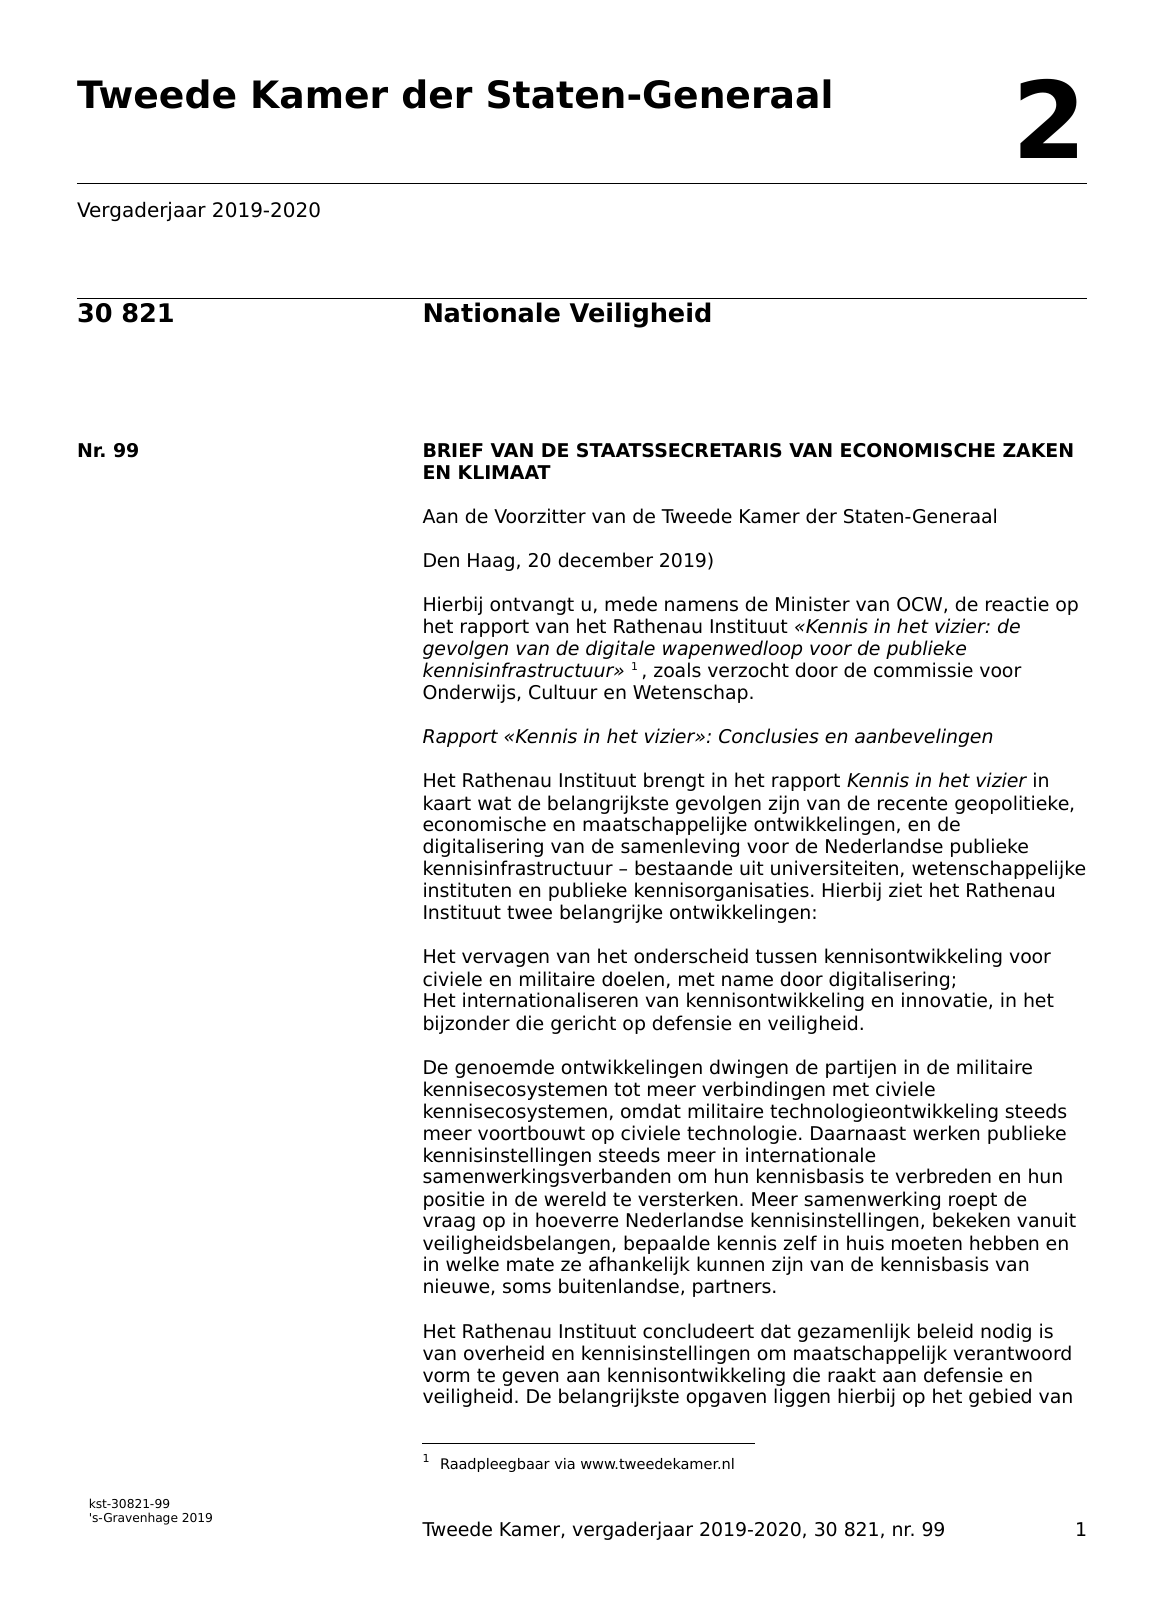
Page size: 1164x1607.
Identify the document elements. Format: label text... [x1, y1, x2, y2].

subtitle Rapport «Kennis in het vizier»: Conclusies en aanbevelingen [422, 726, 1087, 748]
table_header Tweede Kamer der Staten-Generaal [77, 59, 886, 183]
subtitle 30 821 Nationale Veiligheid [77, 299, 1087, 329]
text Het internationaliseren van kennisontwikkeling en innovatie, in het bijzonder die gericht op defensie en veiligheid. [422, 990, 1087, 1034]
text 's-Gravenhage 2019 [88, 1511, 323, 1525]
text Raadpleegbaar via www.tweedekamer.nl [422, 1452, 1087, 1474]
text Het Rathenau Instituut concludeert dat gezamenlijk beleid nodig is van overheid en kennisinstellingen om maatschappelijk verantwoord vorm te geven aan kennisontwikkeling die raakt aan defensie en veiligheid. De belangrijkste opgaven liggen hierbij op het gebied van [422, 1321, 1087, 1408]
text Hierbij ontvangt u, mede namens de Minister van OCW, de reactie op het rapport van het Rathenau Instituut «Kennis in het vizier: de gevolgen van de digitale wapenwedloop voor de publieke kennisinfrastructuur» , zoals verzocht door de commissie voor Onderwijs, Cultuur en Wetenschap. [422, 594, 1087, 704]
text Aan de Voorzitter van de Tweede Kamer der Staten-Generaal [422, 506, 1087, 528]
subtitle Nr. 99 BRIEF VAN DE STAATSSECRETARIS VAN ECONOMISCHE ZAKEN EN KLIMAAT [77, 440, 1087, 484]
text kst-30821-99 [88, 1497, 323, 1511]
table_header 2 [886, 59, 1087, 183]
text Den Haag, 20 december 2019) [422, 550, 1087, 572]
table_cell Vergaderjaar 2019-2020 [77, 184, 1087, 298]
text De genoemde ontwikkelingen dwingen de partijen in de militaire kennisecosystemen tot meer verbindingen met civiele kennisecosystemen, omdat militaire technologieontwikkeling steeds meer voortbouwt op civiele technologie. Daarnaast werken publieke kennisinstellingen steeds meer in internationale samenwerkingsverbanden om hun kennisbasis te verbreden en hun positie in de wereld te versterken. Meer samenwerking roept de vraag op in hoeverre Nederlandse kennisinstellingen, bekeken vanuit veiligheidsbelangen, bepaalde kennis zelf in huis moeten hebben en in welke mate ze afhankelijk kunnen zijn van de kennisbasis van nieuwe, soms buitenlandse, partners. [422, 1057, 1087, 1298]
text Het Rathenau Instituut brengt in het rapport Kennis in het vizier in kaart wat de belangrijkste gevolgen zijn van de recente geopolitieke, economische en maatschappelijke ontwikkelingen, en de digitalisering van de samenleving voor de Nederlandse publieke kennisinfrastructuur – bestaande uit universiteiten, wetenschappelijke instituten en publieke kennisorganisaties. Hierbij ziet het Rathenau Instituut twee belangrijke ontwikkelingen: [422, 770, 1087, 924]
text Het vervagen van het onderscheid tussen kennisontwikkeling voor civiele en militaire doelen, met name door digitalisering; [422, 946, 1087, 990]
